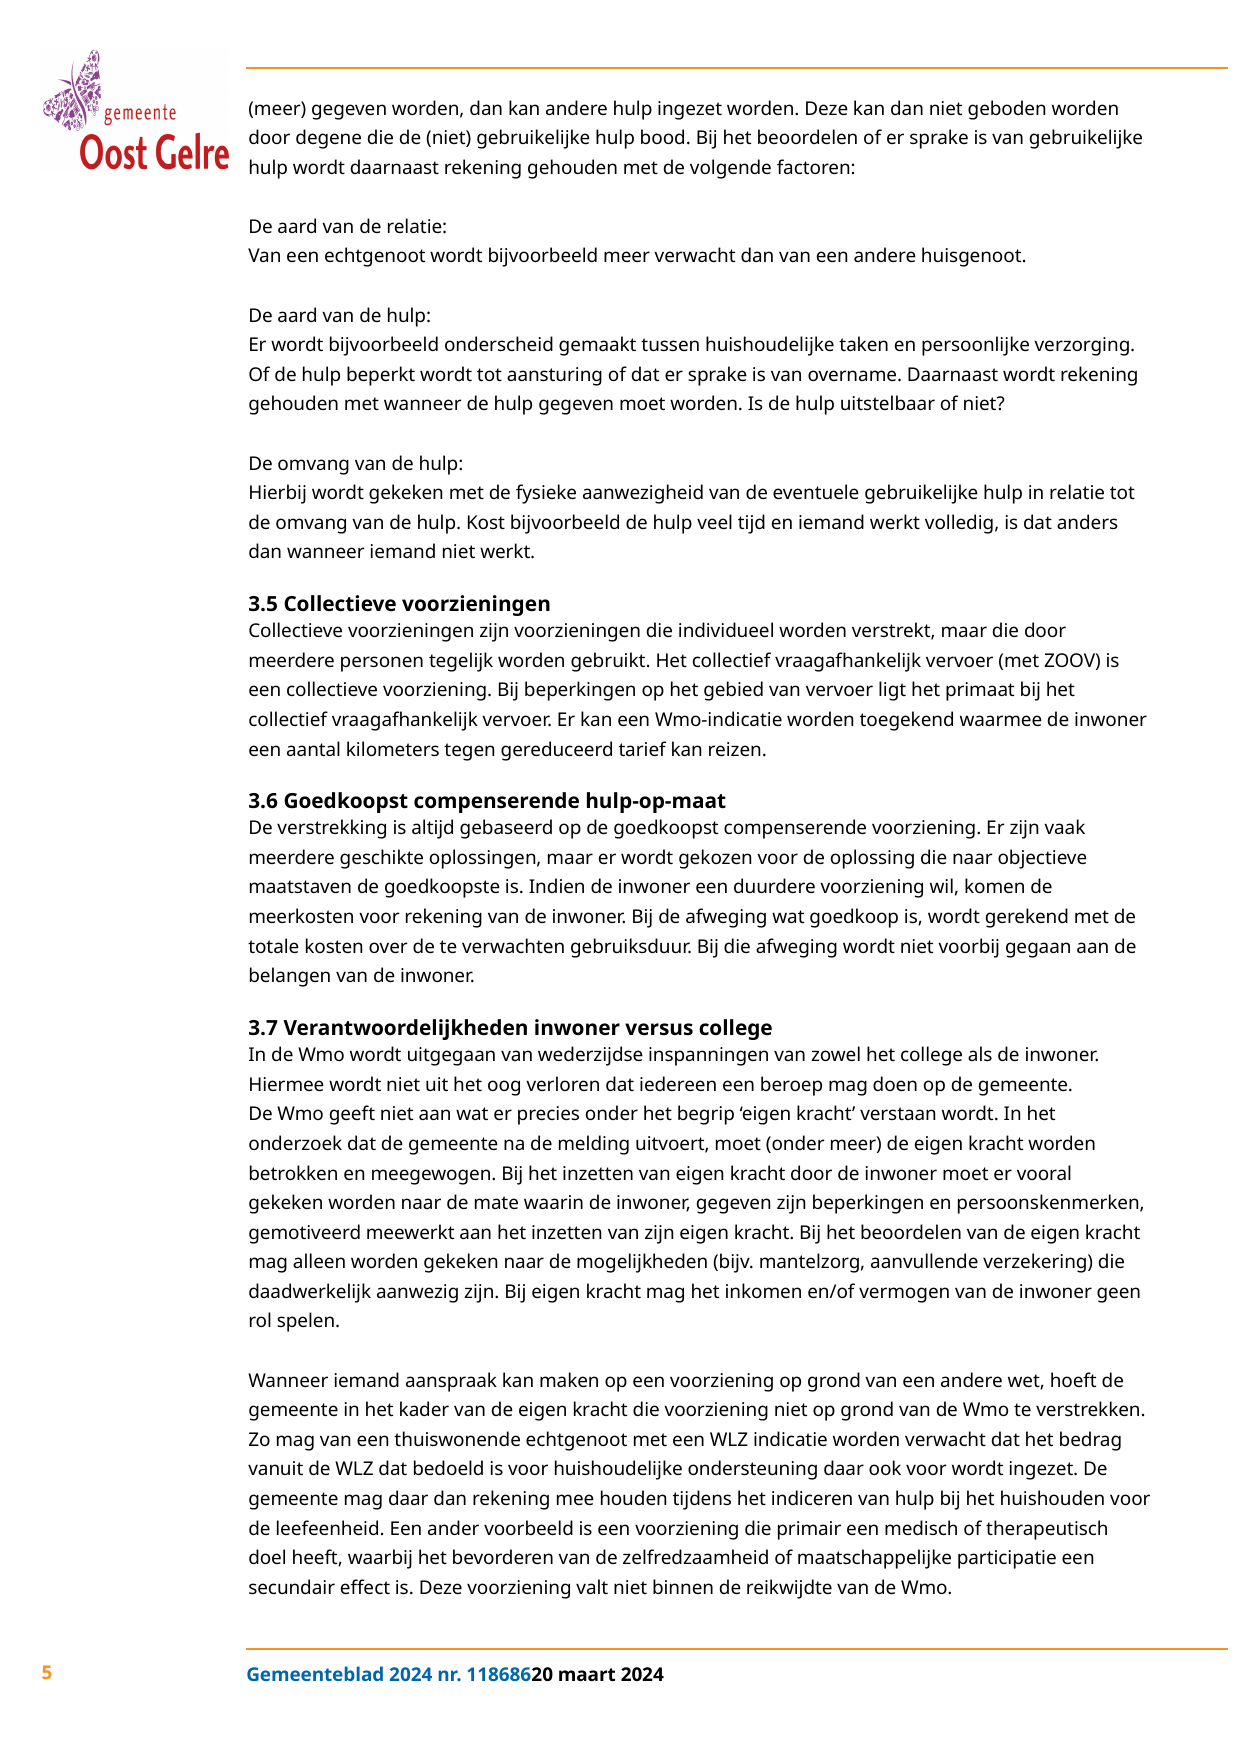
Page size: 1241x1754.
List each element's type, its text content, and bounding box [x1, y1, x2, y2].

text De omvang van de hulp: [248, 450, 1152, 476]
text Wanneer iemand aanspraak kan maken op een voorziening op grond van een andere wet, hoeft de gemeente in het kader van de eigen kracht die voorziening niet op grond van de Wmo te verstrekken. Zo mag van een thuiswonende echtgenoot met een WLZ indicatie worden verwacht dat het bedrag vanuit de WLZ dat bedoeld is voor huishoudelijke ondersteuning daar ook voor wordt ingezet. De gemeente mag daar dan rekening mee houden tijdens het indiceren van hulp bij het huishouden voor de leefeenheid. Een ander voorbeeld is een voorziening die primair een medisch of therapeutisch doel heeft, waarbij het bevorderen van de zelfredzaamheid of maatschappelijke participatie een secundair effect is. Deze voorziening valt niet binnen de reikwijdte van de Wmo. [248, 1367, 1152, 1599]
text Hierbij wordt gekeken met de fysieke aanwezigheid van de eventuele gebruikelijke hulp in relatie tot de omvang van de hulp. Kost bijvoorbeeld de hulp veel tijd en iemand werkt volledig, is dat anders dan wanneer iemand niet werkt. [248, 479, 1152, 564]
text In de Wmo wordt uitgegaan van wederzijdse inspanningen van zowel het college als de inwoner. Hiermee wordt niet uit het oog verloren dat iedereen een beroep mag doen op de gemeente. [248, 1041, 1152, 1097]
picture [41, 47, 231, 172]
text (meer) gegeven worden, dan kan andere hulp ingezet worden. Deze kan dan niet geboden worden door degene die de (niet) gebruikelijke hulp bood. Bij het beoordelen of er sprake is van gebruikelijke hulp wordt daarnaast rekening gehouden met de volgende factoren: [248, 95, 1152, 180]
text 3.7 Verantwoordelijkheden inwoner versus college [248, 1013, 1152, 1041]
text De aard van de hulp: [248, 302, 1152, 328]
text De verstrekking is altijd gebaseerd op de goedkoopst compenserende voorziening. Er zijn vaak meerdere geschikte oplossingen, maar er wordt gekozen voor de oplossing die naar objectieve maatstaven de goedkoopste is. Indien de inwoner een duurdere voorziening wil, komen de meerkosten voor rekening van de inwoner. Bij de afweging wat goedkoop is, wordt gerekend met de totale kosten over de te verwachten gebruiksduur. Bij die afweging wordt niet voorbij gegaan aan de belangen van de inwoner. [248, 814, 1152, 988]
text De aard van de relatie: [248, 213, 1152, 239]
text De Wmo geeft niet aan wat er precies onder het begrip ‘eigen kracht’ verstaan wordt. In het onderzoek dat de gemeente na de melding uitvoert, moet (onder meer) de eigen kracht worden betrokken en meegewogen. Bij het inzetten van eigen kracht door de inwoner moet er vooral gekeken worden naar de mate waarin de inwoner, gegeven zijn beperkingen en persoonskenmerken, gemotiveerd meewerkt aan het inzetten van zijn eigen kracht. Bij het beoordelen van de eigen kracht mag alleen worden gekeken naar de mogelijkheden (bijv. mantelzorg, aanvullende verzekering) die daadwerkelijk aanwezig zijn. Bij eigen kracht mag het inkomen en/of vermogen van de inwoner geen rol spelen. [248, 1101, 1152, 1333]
text Van een echtgenoot wordt bijvoorbeeld meer verwacht dan van een andere huisgenoot. [248, 243, 1152, 268]
text Collectieve voorzieningen zijn voorzieningen die individueel worden verstrekt, maar die door meerdere personen tegelijk worden gebruikt. Het collectief vraagafhankelijk vervoer (met ZOOV) is een collectieve voorziening. Bij beperkingen op het gebied van vervoer ligt het primaat bij het collectief vraagafhankelijk vervoer. Er kan een Wmo-indicatie worden toegekend waarmee de inwoner een aantal kilometers tegen gereduceerd tarief kan reizen. [248, 617, 1152, 761]
text 3.6 Goedkoopst compenserende hulp-op-maat [248, 786, 1152, 814]
text Er wordt bijvoorbeeld onderscheid gemaakt tussen huishoudelijke taken en persoonlijke verzorging. Of de hulp beperkt wordt tot aansturing of dat er sprake is van overname. Daarnaast wordt rekening gehouden met wanneer de hulp gegeven moet worden. Is de hulp uitstelbaar of niet? [248, 331, 1152, 416]
text 3.5 Collectieve voorzieningen [248, 589, 1152, 617]
